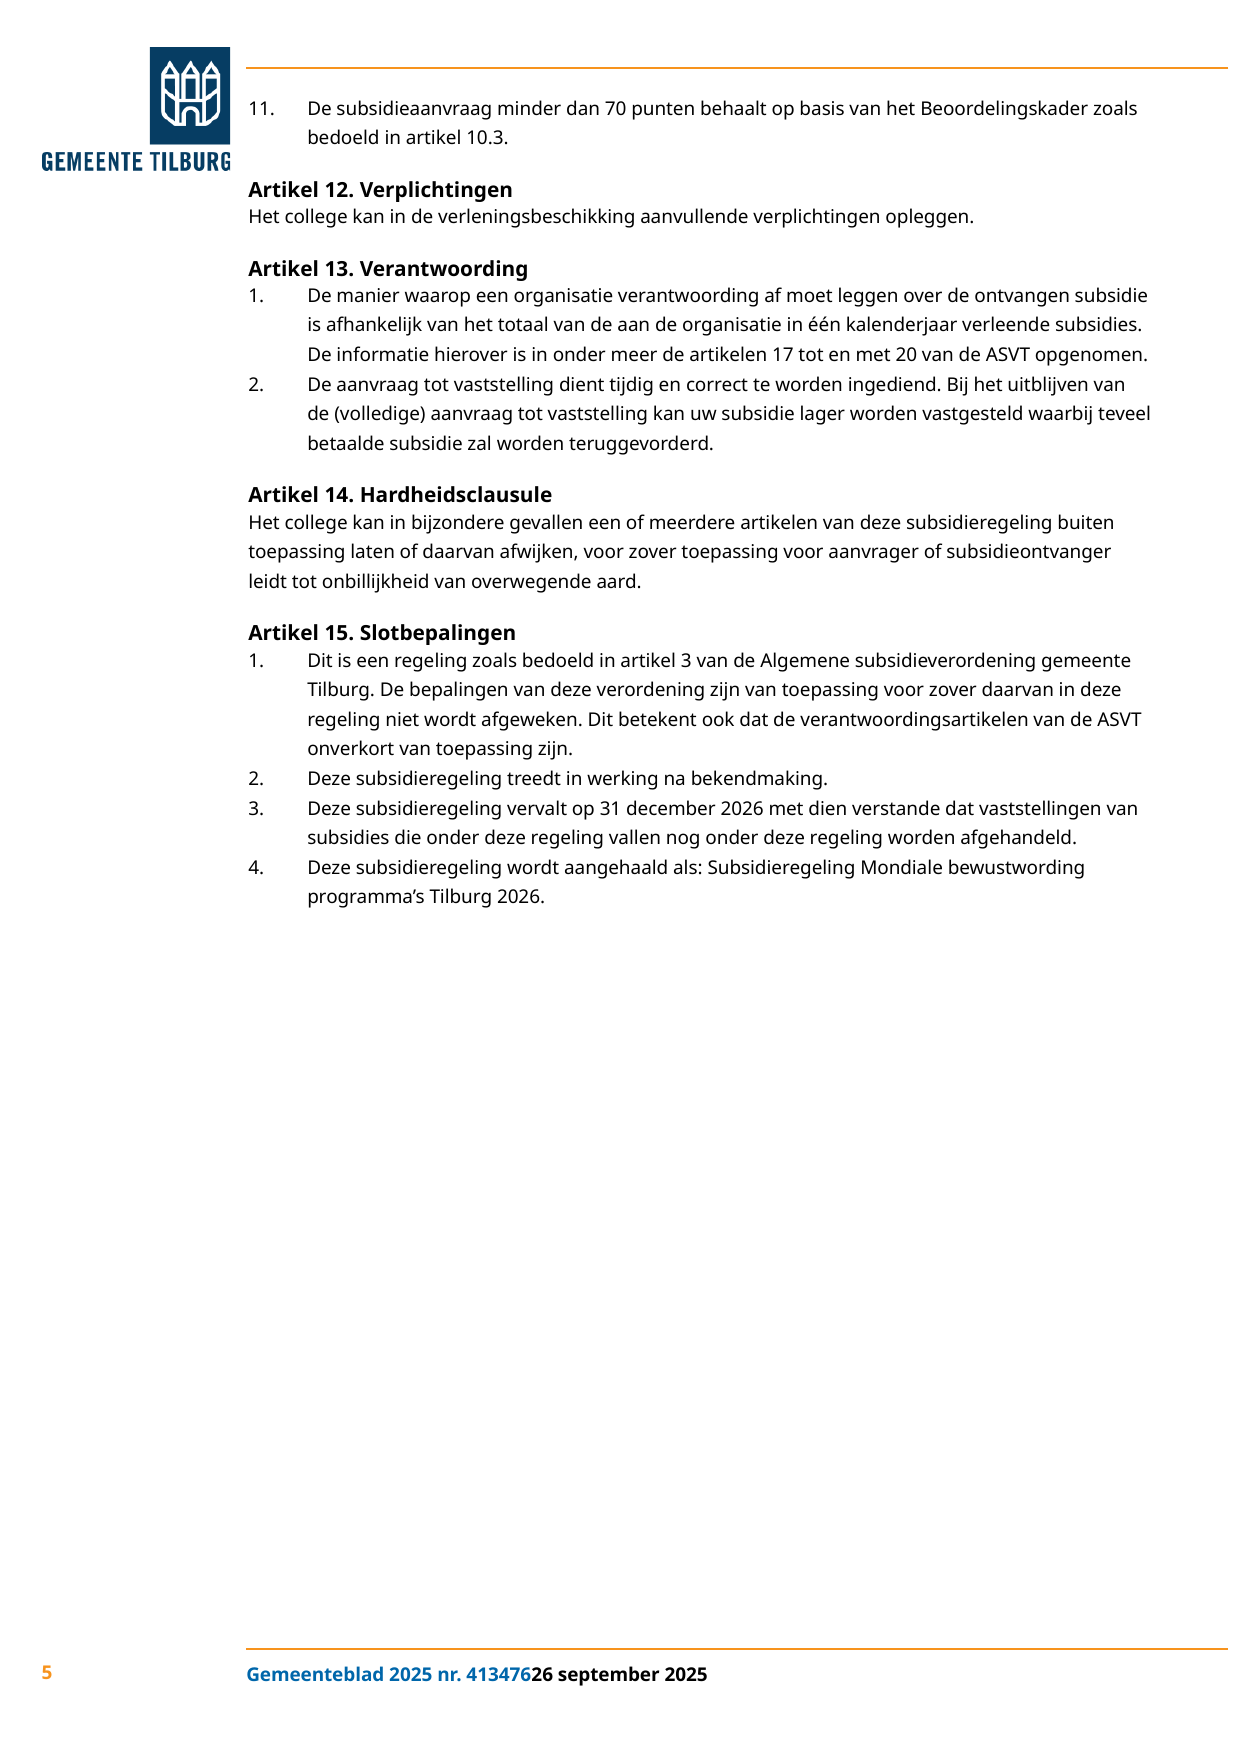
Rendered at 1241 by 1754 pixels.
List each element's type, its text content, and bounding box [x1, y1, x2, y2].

text Artikel 14. Hardheidsclausule [248, 480, 1152, 509]
list De manier waarop een organisatie verantwoording af moet leggen over de ontvangen subsidie is afhankelijk van het totaal van de aan de organisatie in één kalenderjaar verleende subsidies. De informatie hierover is in onder meer de artikelen 17 tot en met 20 van de ASVT opgenomen. [248, 282, 1152, 367]
picture [41, 47, 231, 172]
text Het college kan in bijzondere gevallen een of meerdere artikelen van deze subsidieregeling buiten toepassing laten of daarvan afwijken, voor zover toepassing voor aanvrager of subsidieontvanger leidt tot onbillijkheid van overwegende aard. [248, 509, 1152, 594]
list Dit is een regeling zoals bedoeld in artikel 3 van de Algemene subsidieverordening gemeente Tilburg. De bepalingen van deze verordening zijn van toepassing voor zover daarvan in deze regeling niet wordt afgeweken. Dit betekent ook dat de verantwoordingsartikelen van de ASVT onverkort van toepassing zijn. [248, 647, 1152, 761]
text Artikel 15. Slotbepalingen [248, 618, 1152, 647]
list De aanvraag tot vaststelling dient tijdig en correct te worden ingediend. Bij het uitblijven van de (volledige) aanvraag tot vaststelling kan uw subsidie lager worden vastgesteld waarbij teveel betaalde subsidie zal worden teruggevorderd. [248, 371, 1152, 456]
text Artikel 13. Verantwoording [248, 254, 1152, 282]
text Het college kan in de verleningsbeschikking aanvullende verplichtingen opleggen. [248, 203, 1152, 229]
list De subsidieaanvraag minder dan 70 punten behaalt op basis van het Beoordelingskader zoals bedoeld in artikel 10.3. [248, 95, 1152, 150]
text Artikel 12. Verplichtingen [248, 175, 1152, 203]
list Deze subsidieregeling wordt aangehaald als: Subsidieregeling Mondiale bewustwording programma’s Tilburg 2026. [248, 854, 1152, 909]
list Deze subsidieregeling treedt in werking na bekendmaking. [248, 765, 1152, 791]
list Deze subsidieregeling vervalt op 31 december 2026 met dien verstande dat vaststellingen van subsidies die onder deze regeling vallen nog onder deze regeling worden afgehandeld. [248, 795, 1152, 850]
